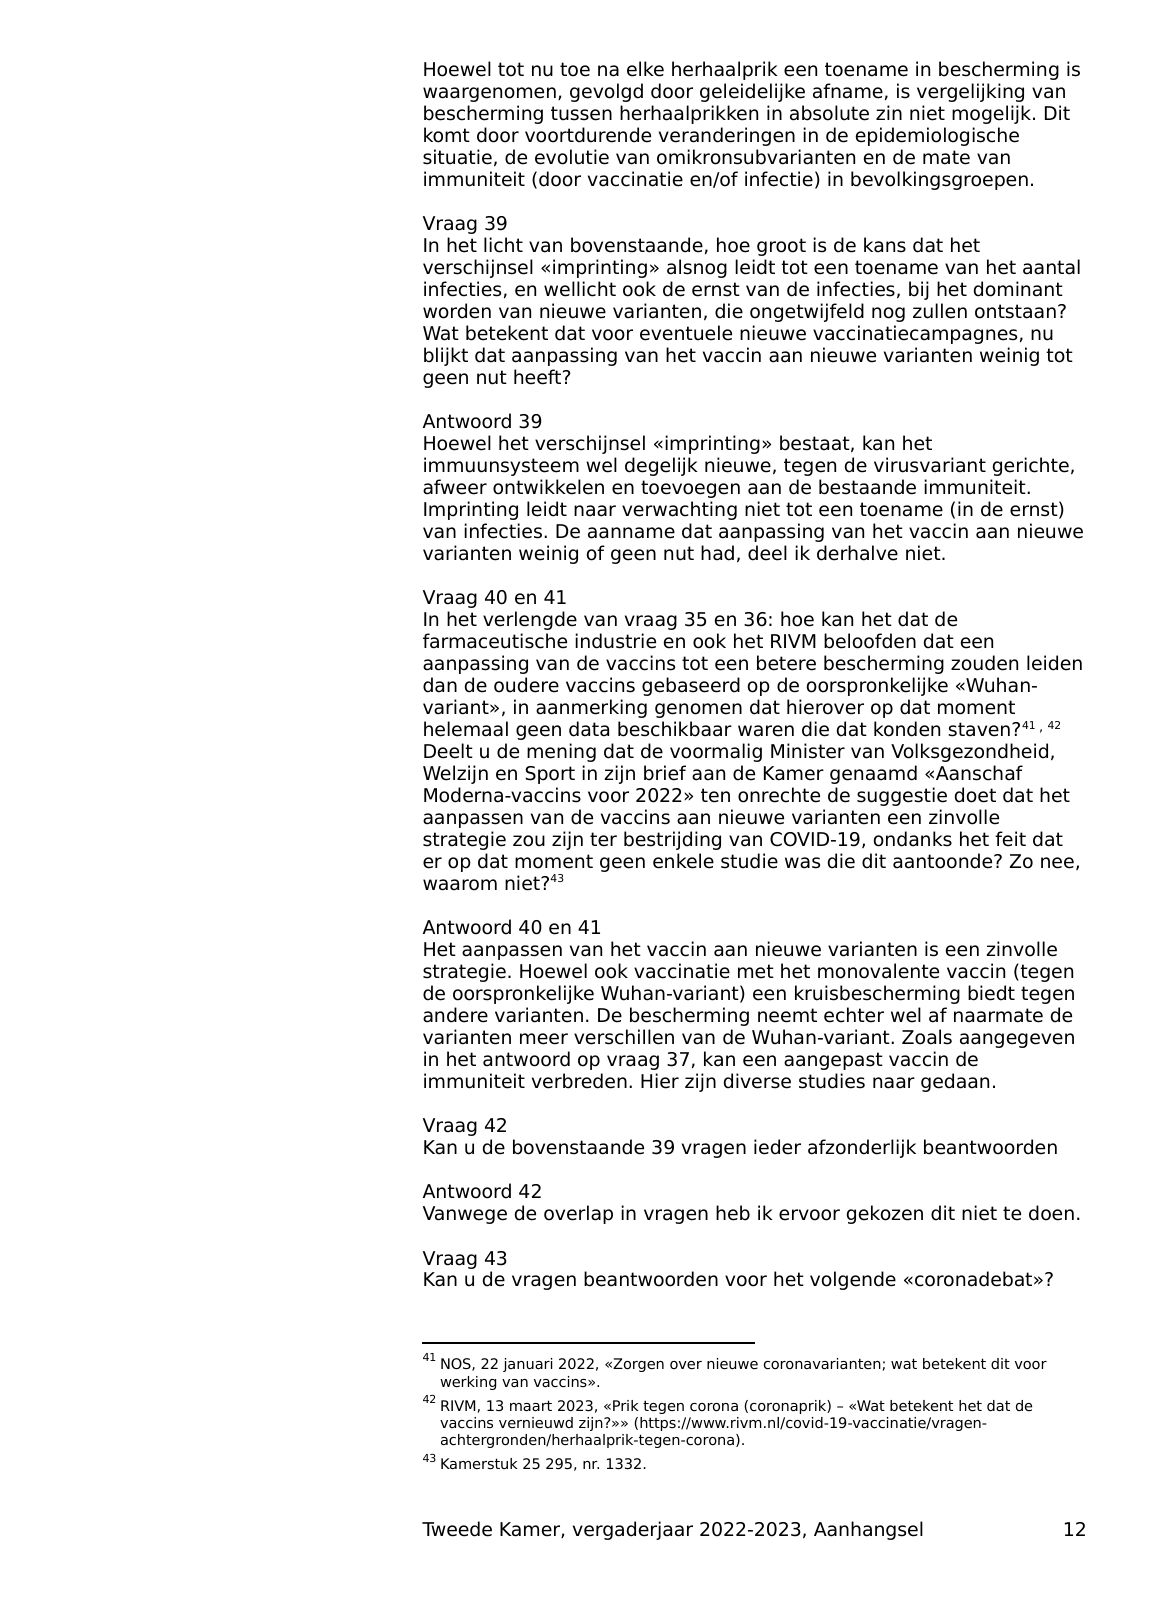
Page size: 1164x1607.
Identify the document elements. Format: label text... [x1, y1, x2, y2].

text Kan u de bovenstaande 39 vragen ieder afzonderlijk beantwoorden [422, 1137, 1087, 1159]
text RIVM, 13 maart 2023, «Prik tegen corona (coronaprik) – «Wat betekent het dat de vaccins vernieuwd zijn?»» (https://www.rivm.nl/covid-19-vaccinatie/vragen-achtergronden/herhaalprik-tegen-corona). [422, 1393, 1087, 1449]
text Vanwege de overlap in vragen heb ik ervoor gekozen dit niet te doen. [422, 1203, 1087, 1225]
text Hoewel tot nu toe na elke herhaalprik een toename in bescherming is waargenomen, gevolgd door geleidelijke afname, is vergelijking van bescherming tussen herhaalprikken in absolute zin niet mogelijk. Dit komt door voortdurende veranderingen in de epidemiologische situatie, de evolutie van omikronsubvarianten en de mate van immuniteit (door vaccinatie en/of infectie) in bevolkingsgroepen. [422, 59, 1087, 191]
text Kamerstuk 25 295, nr. 1332. [422, 1452, 1087, 1474]
text In het licht van bovenstaande, hoe groot is de kans dat het verschijnsel «imprinting» alsnog leidt tot een toename van het aantal infecties, en wellicht ook de ernst van de infecties, bij het dominant worden van nieuwe varianten, die ongetwijfeld nog zullen ontstaan? Wat betekent dat voor eventuele nieuwe vaccinatiecampagnes, nu blijkt dat aanpassing van het vaccin aan nieuwe varianten weinig tot geen nut heeft? [422, 235, 1087, 389]
text Deelt u de mening dat de voormalig Minister van Volksgezondheid, Welzijn en Sport in zijn brief aan de Kamer genaamd «Aanschaf Moderna-vaccins voor 2022» ten onrechte de suggestie doet dat het aanpassen van de vaccins aan nieuwe varianten een zinvolle strategie zou zijn ter bestrijding van COVID-19, ondanks het feit dat er op dat moment geen enkele studie was die dit aantoonde? Zo nee, waarom niet? [422, 741, 1087, 895]
text Vraag 43 [422, 1247, 1087, 1269]
text Antwoord 39 [422, 411, 1087, 433]
text Vraag 40 en 41 [422, 587, 1087, 609]
text Vraag 39 [422, 213, 1087, 235]
text Antwoord 40 en 41 [422, 917, 1087, 939]
text Vraag 42 [422, 1115, 1087, 1137]
text Hoewel het verschijnsel «imprinting» bestaat, kan het immuunsysteem wel degelijk nieuwe, tegen de virusvariant gerichte, afweer ontwikkelen en toevoegen aan de bestaande immuniteit. Imprinting leidt naar verwachting niet tot een toename (in de ernst) van infecties. De aanname dat aanpassing van het vaccin aan nieuwe varianten weinig of geen nut had, deel ik derhalve niet. [422, 433, 1087, 565]
text Antwoord 42 [422, 1181, 1087, 1203]
text Het aanpassen van het vaccin aan nieuwe varianten is een zinvolle strategie. Hoewel ook vaccinatie met het monovalente vaccin (tegen de oorspronkelijke Wuhan-variant) een kruisbescherming biedt tegen andere varianten. De bescherming neemt echter wel af naarmate de varianten meer verschillen van de Wuhan-variant. Zoals aangegeven in het antwoord op vraag 37, kan een aangepast vaccin de immuniteit verbreden. Hier zijn diverse studies naar gedaan. [422, 939, 1087, 1093]
text In het verlengde van vraag 35 en 36: hoe kan het dat de farmaceutische industrie en ook het RIVM beloofden dat een aanpassing van de vaccins tot een betere bescherming zouden leiden dan de oudere vaccins gebaseerd op de oorspronkelijke «Wuhan-variant», in aanmerking genomen dat hierover op dat moment helemaal geen data beschikbaar waren die dat konden staven?, [422, 609, 1087, 741]
text Kan u de vragen beantwoorden voor het volgende «coronadebat»? [422, 1269, 1087, 1291]
text NOS, 22 januari 2022, «Zorgen over nieuwe coronavarianten; wat betekent dit voor werking van vaccins». [422, 1352, 1087, 1391]
